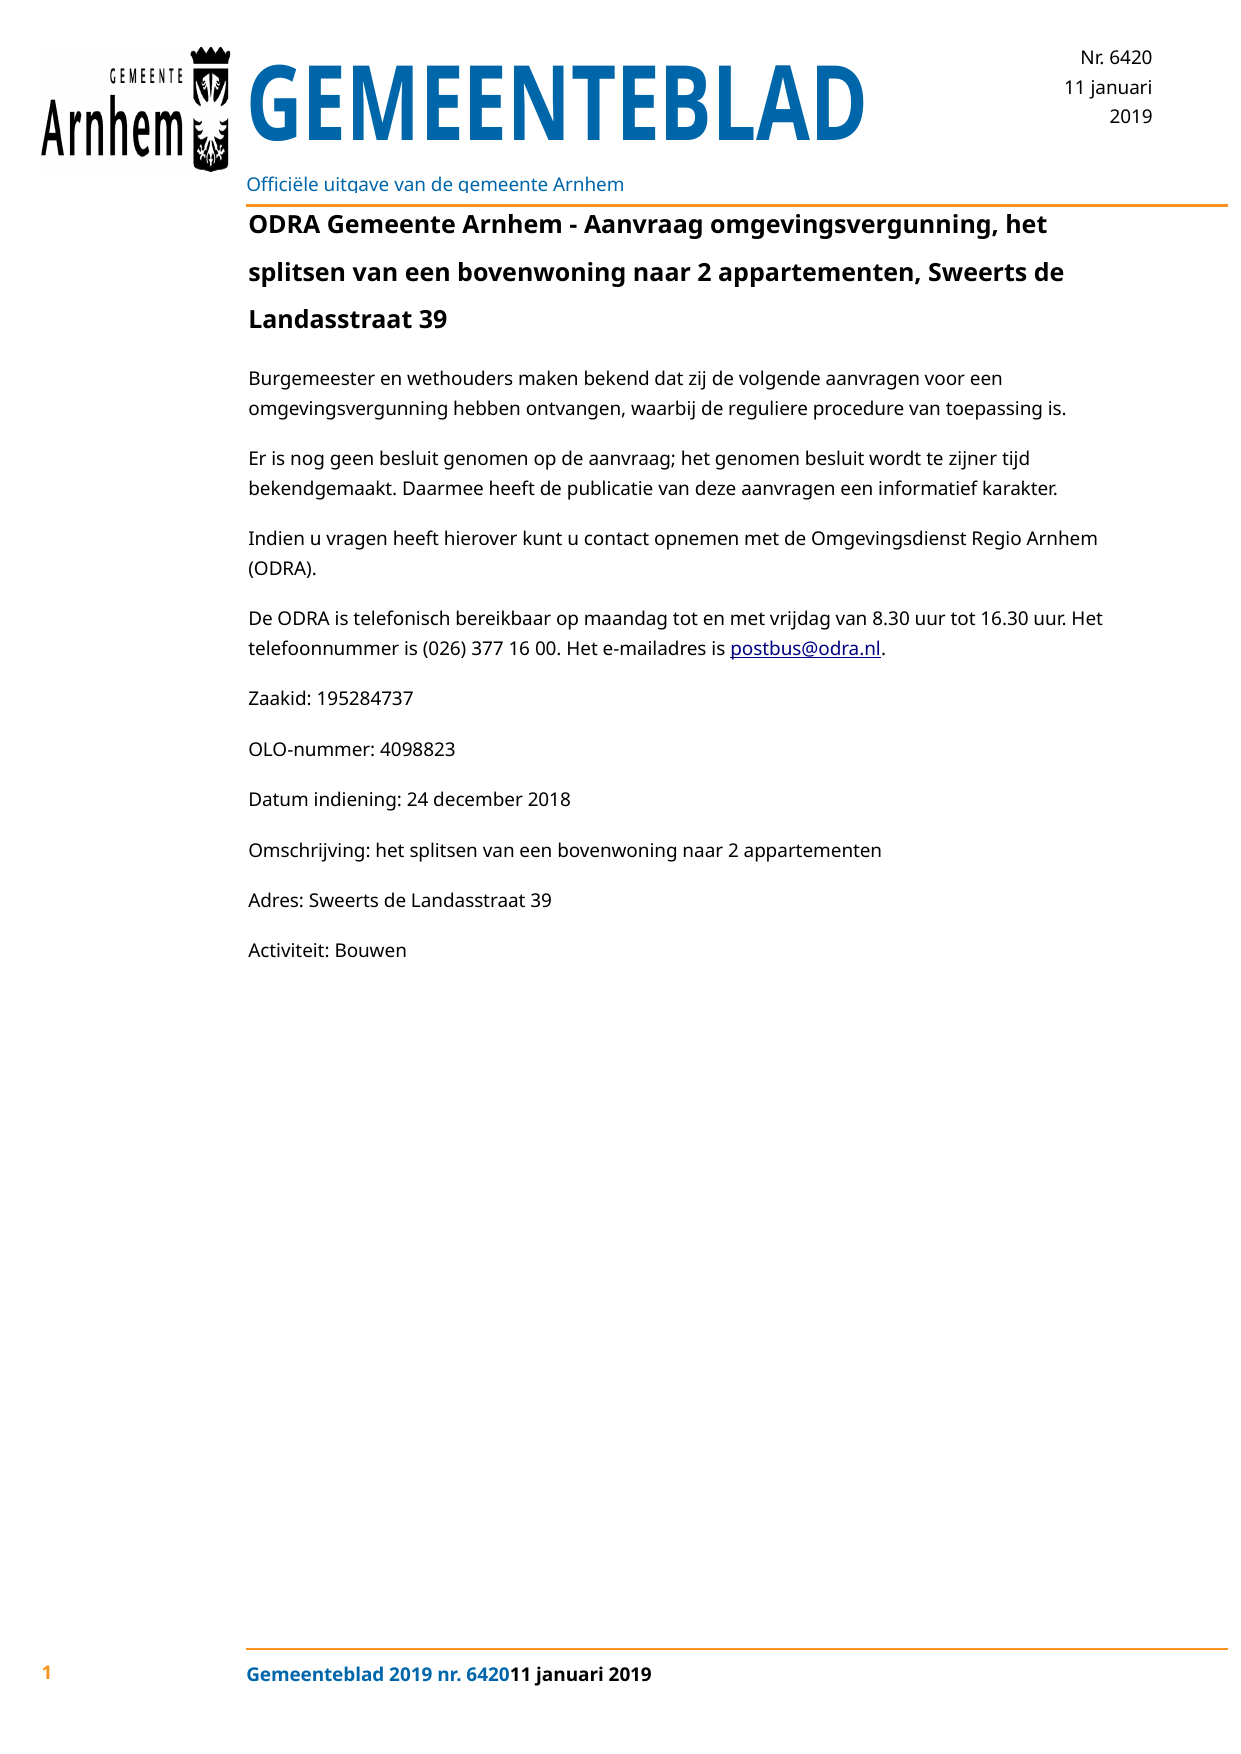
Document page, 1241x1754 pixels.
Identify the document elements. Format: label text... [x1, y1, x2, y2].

text Adres: Sweerts de Landasstraat 39 [248, 887, 1152, 913]
text Omschrijving: het splitsen van een bovenwoning naar 2 appartementen [248, 837, 1152, 862]
text Datum indiening: 24 december 2018 [248, 786, 1152, 812]
picture [41, 47, 231, 172]
text De ODRA is telefonisch bereikbaar op maandag tot en met vrijdag van 8.30 uur tot 16.30 uur. Het telefoonnummer is (026) 377 16 00. Het e-mailadres is postbus@odra.nl. [248, 606, 1152, 661]
text Zaakid: 195284737 [248, 686, 1152, 711]
text Burgemeester en wethouders maken bekend dat zij de volgende aanvragen voor een omgevingsvergunning hebben ontvangen, waarbij de reguliere procedure van toepassing is. [248, 366, 1152, 421]
text ODRA Gemeente Arnhem - Aanvraag omgevingsvergunning, het splitsen van een bovenwoning naar 2 appartementen, Sweerts de Landasstraat 39 [248, 207, 1152, 336]
text Er is nog geen besluit genomen op de aanvraag; het genomen besluit wordt te zijner tijd bekendgemaakt. Daarmee heeft de publicatie van deze aanvragen een informatief karakter. [248, 446, 1152, 501]
text Activiteit: Bouwen [248, 938, 1152, 963]
text OLO-nummer: 4098823 [248, 736, 1152, 762]
text Indien u vragen heeft hierover kunt u contact opnemen met de Omgevingsdienst Regio Arnhem (ODRA). [248, 526, 1152, 581]
